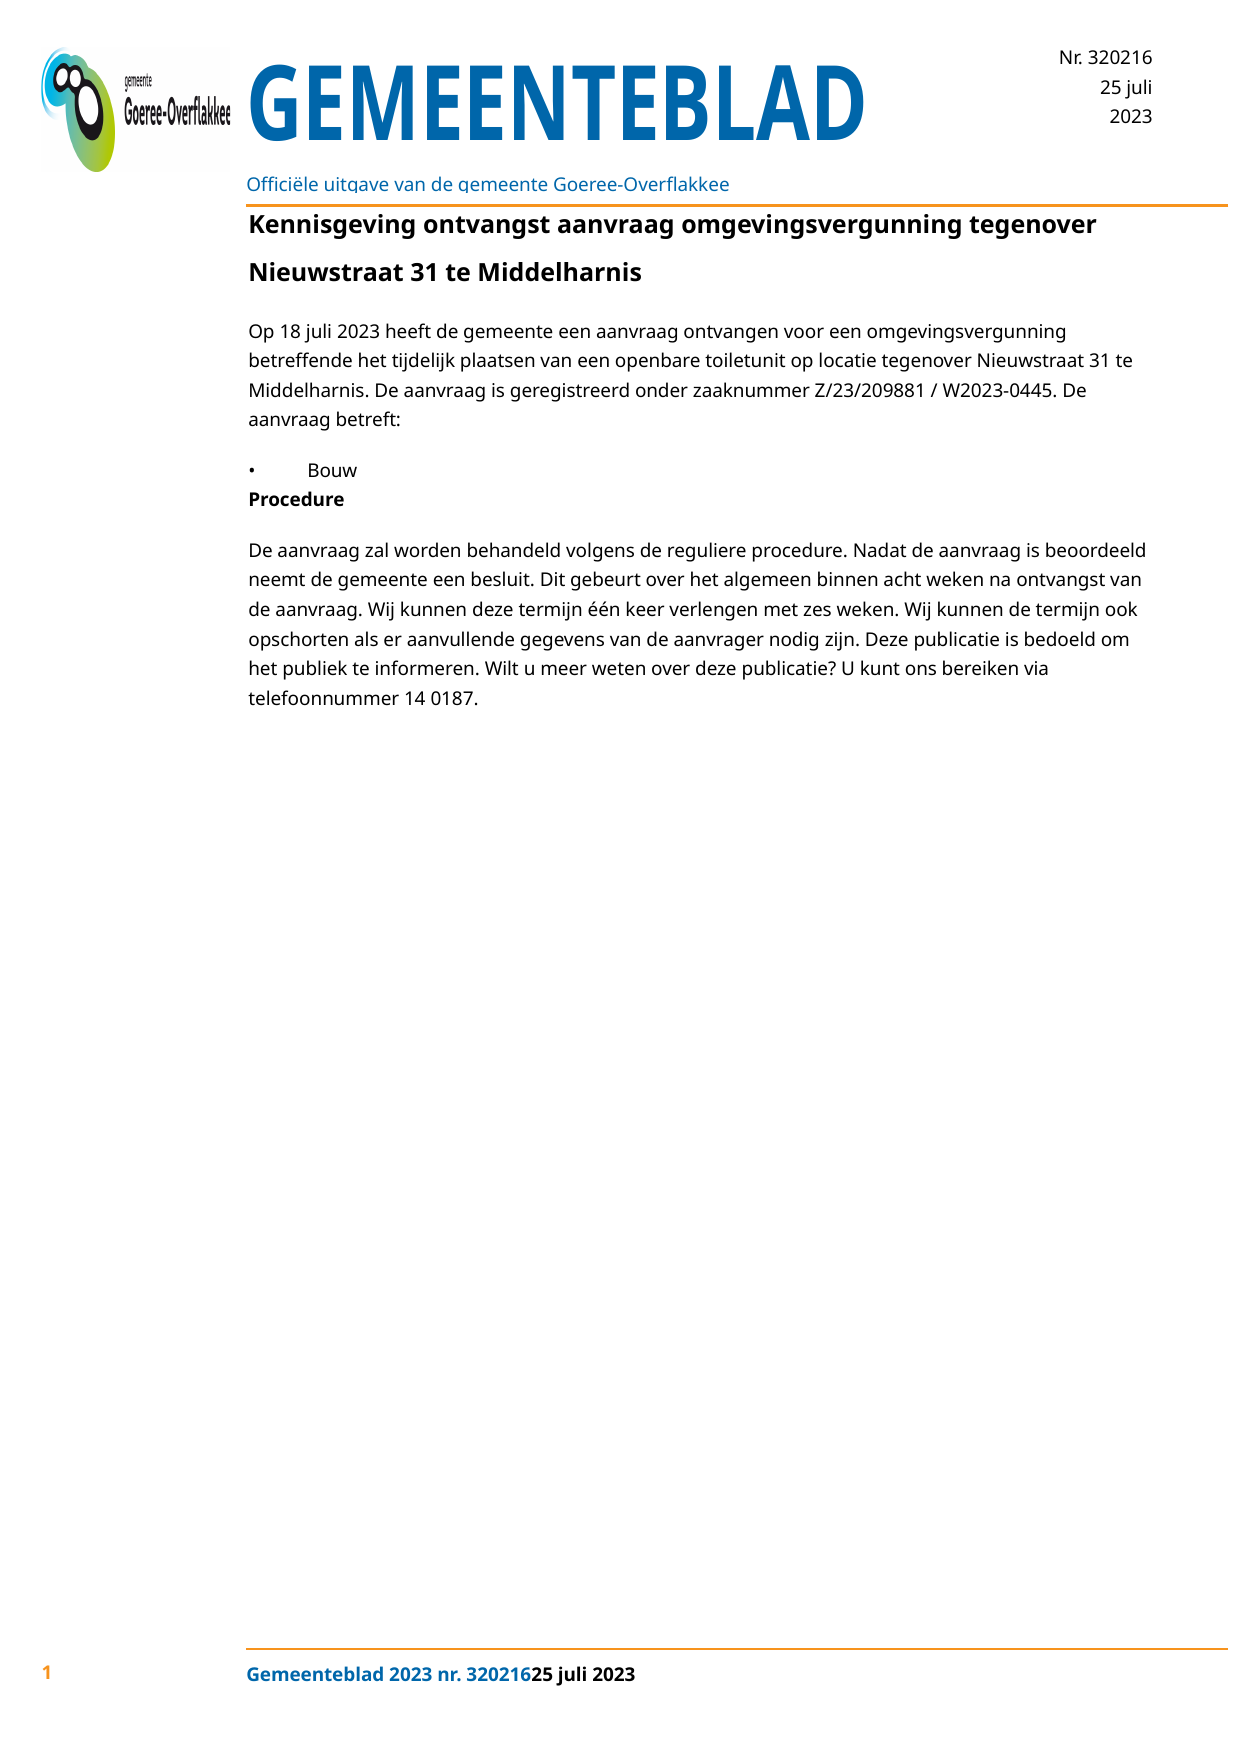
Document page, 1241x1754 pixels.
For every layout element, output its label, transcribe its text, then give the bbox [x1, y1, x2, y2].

text Procedure [248, 487, 1152, 512]
text Kennisgeving ontvangst aanvraag omgevingsvergunning tegenover Nieuwstraat 31 te Middelharnis [248, 207, 1152, 288]
picture [41, 47, 231, 172]
list Bouw [248, 457, 1152, 483]
text Op 18 juli 2023 heeft de gemeente een aanvraag ontvangen voor een omgevingsvergunning betreffende het tijdelijk plaatsen van een openbare toiletunit op locatie tegenover Nieuwstraat 31 te Middelharnis. De aanvraag is geregistreerd onder zaaknummer Z/23/209881 / W2023-0445. De aanvraag betreft: [248, 318, 1152, 432]
text De aanvraag zal worden behandeld volgens de reguliere procedure. Nadat de aanvraag is beoordeeld neemt de gemeente een besluit. Dit gebeurt over het algemeen binnen acht weken na ontvangst van de aanvraag. Wij kunnen deze termijn één keer verlengen met zes weken. Wij kunnen de termijn ook opschorten als er aanvullende gegevens van de aanvrager nodig zijn. Deze publicatie is bedoeld om het publiek te informeren. Wilt u meer weten over deze publicatie? U kunt ons bereiken via telefoonnummer 14 0187. [248, 537, 1152, 711]
